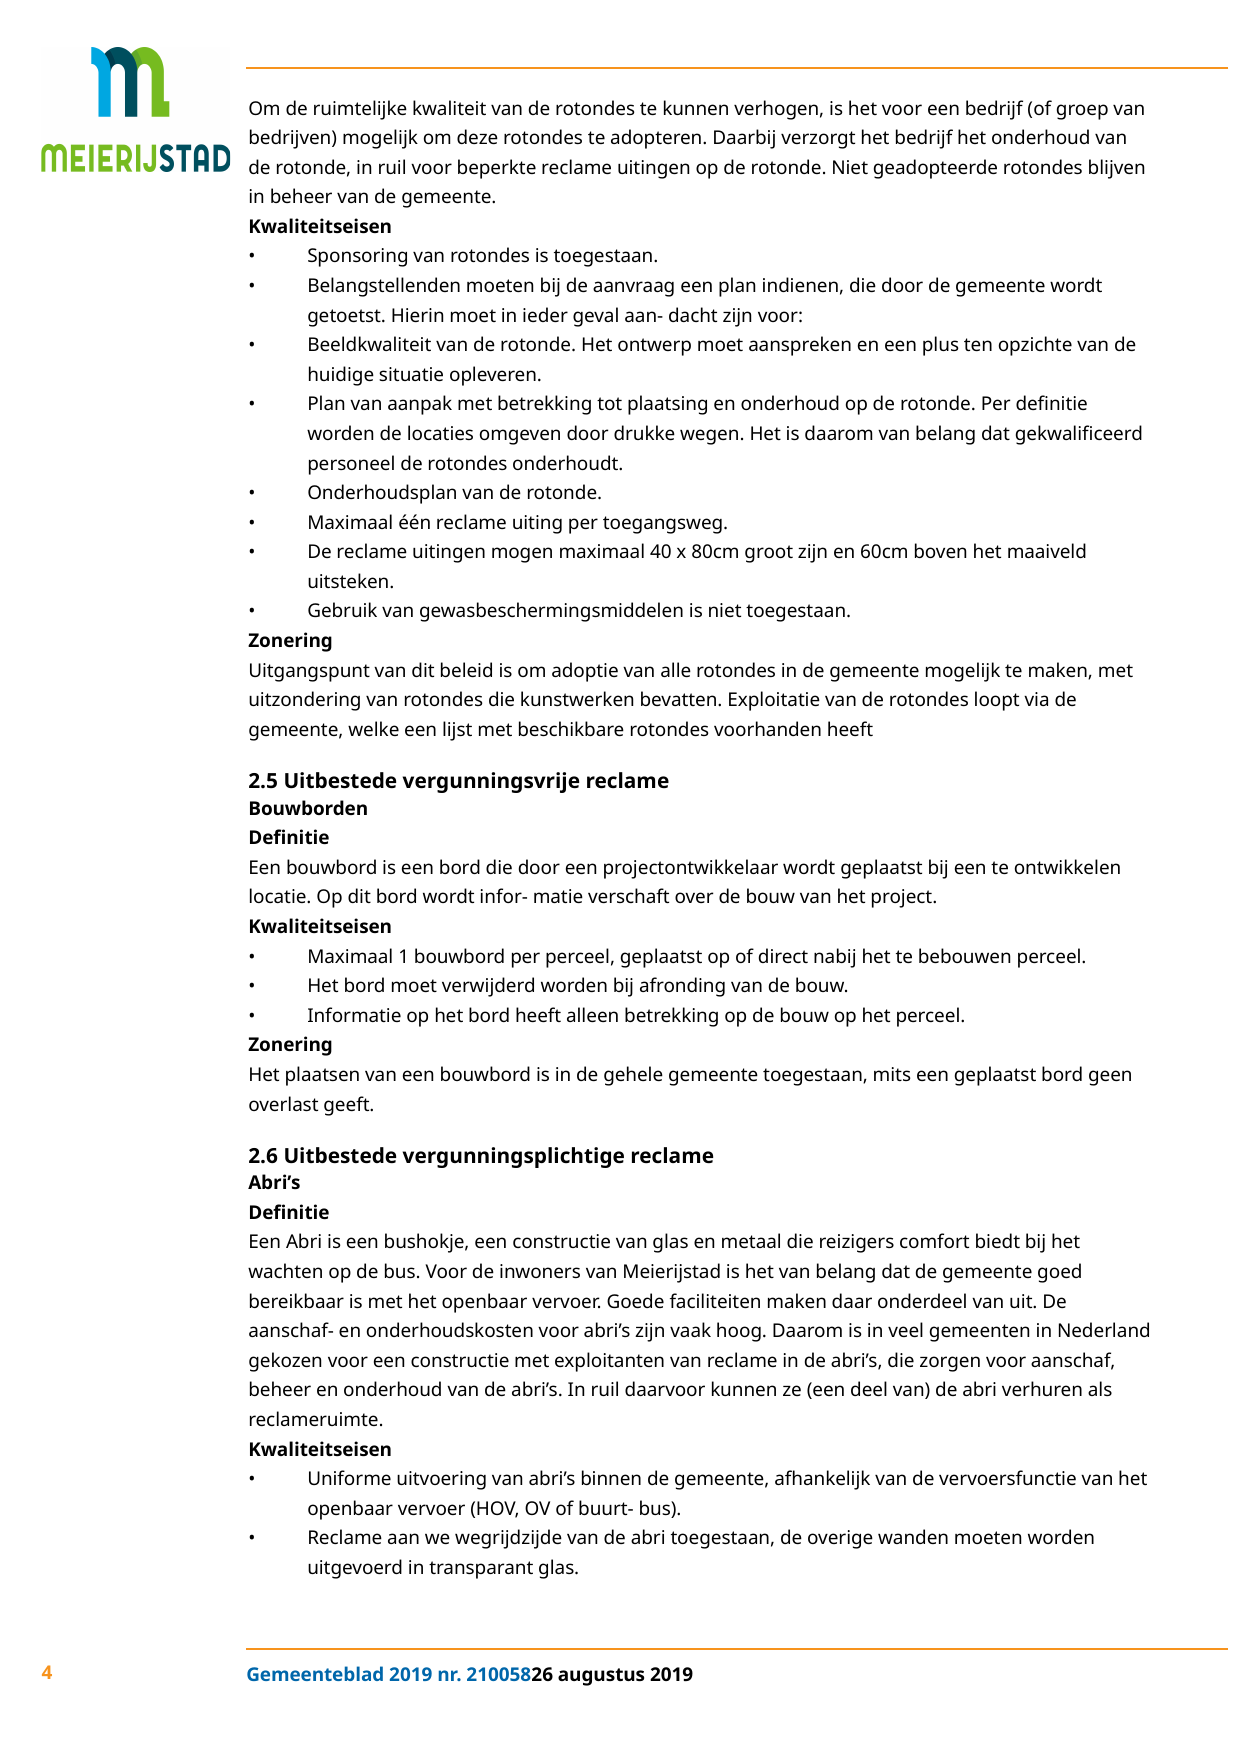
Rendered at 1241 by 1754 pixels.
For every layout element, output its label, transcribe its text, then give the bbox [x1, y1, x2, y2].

list Het bord moet verwijderd worden bij afronding van de bouw. [248, 972, 1152, 998]
text Kwaliteitseisen [248, 913, 1152, 939]
text Het plaatsen van een bouwbord is in de gehele gemeente toegestaan, mits een geplaatst bord geen overlast geeft. [248, 1061, 1152, 1116]
text Kwaliteitseisen [248, 213, 1152, 239]
text Abri’s [248, 1169, 1152, 1195]
list Sponsoring van rotondes is toegestaan. [248, 243, 1152, 268]
text Zonering [248, 627, 1152, 653]
text Bouwborden [248, 795, 1152, 821]
text 2.6 Uitbestede vergunningsplichtige reclame [248, 1141, 1152, 1169]
picture [41, 47, 231, 172]
list Gebruik van gewasbeschermingsmiddelen is niet toegestaan. [248, 598, 1152, 623]
list De reclame uitingen mogen maximaal 40 x 80cm groot zijn en 60cm boven het maaiveld uitsteken. [248, 538, 1152, 594]
list Maximaal 1 bouwbord per perceel, geplaatst op of direct nabij het te bebouwen perceel. [248, 943, 1152, 968]
text 2.5 Uitbestede vergunningsvrije reclame [248, 766, 1152, 795]
list Informatie op het bord heeft alleen betrekking op de bouw op het perceel. [248, 1002, 1152, 1028]
text Kwaliteitseisen [248, 1436, 1152, 1462]
text Zonering [248, 1032, 1152, 1057]
list Reclame aan we wegrijdzijde van de abri toegestaan, de overige wanden moeten worden uitgevoerd in transparant glas. [248, 1524, 1152, 1580]
list Onderhoudsplan van de rotonde. [248, 479, 1152, 505]
list Plan van aanpak met betrekking tot plaatsing en onderhoud op de rotonde. Per definitie worden de locaties omgeven door drukke wegen. Het is daarom van belang dat gekwalificeerd personeel de rotondes onderhoudt. [248, 391, 1152, 476]
text Om de ruimtelijke kwaliteit van de rotondes te kunnen verhogen, is het voor een bedrijf (of groep van bedrijven) mogelijk om deze rotondes te adopteren. Daarbij verzorgt het bedrijf het onderhoud van de rotonde, in ruil voor beperkte reclame uitingen op de rotonde. Niet geadopteerde rotondes blijven in beheer van de gemeente. [248, 95, 1152, 209]
list Uniforme uitvoering van abri’s binnen de gemeente, afhankelijk van de vervoersfunctie van het openbaar vervoer (HOV, OV of buurt- bus). [248, 1465, 1152, 1521]
list Belangstellenden moeten bij de aanvraag een plan indienen, die door de gemeente wordt getoetst. Hierin moet in ieder geval aan- dacht zijn voor: [248, 272, 1152, 328]
text Een Abri is een bushokje, een constructie van glas en metaal die reizigers comfort biedt bij het wachten op de bus. Voor de inwoners van Meierijstad is het van belang dat de gemeente goed bereikbaar is met het openbaar vervoer. Goede faciliteiten maken daar onderdeel van uit. De aanschaf- en onderhoudskosten voor abri’s zijn vaak hoog. Daarom is in veel gemeenten in Nederland gekozen voor een constructie met exploitanten van reclame in de abri’s, die zorgen voor aanschaf, beheer en onderhoud van de abri’s. In ruil daarvoor kunnen ze (een deel van) de abri verhuren als reclameruimte. [248, 1229, 1152, 1432]
list Beeldkwaliteit van de rotonde. Het ontwerp moet aanspreken en een plus ten opzichte van de huidige situatie opleveren. [248, 331, 1152, 387]
text Definitie [248, 824, 1152, 850]
list Maximaal één reclame uiting per toegangsweg. [248, 509, 1152, 535]
text Uitgangspunt van dit beleid is om adoptie van alle rotondes in de gemeente mogelijk te maken, met uitzondering van rotondes die kunstwerken bevatten. Exploitatie van de rotondes loopt via de gemeente, welke een lijst met beschikbare rotondes voorhanden heeft [248, 657, 1152, 742]
text Een bouwbord is een bord die door een projectontwikkelaar wordt geplaatst bij een te ontwikkelen locatie. Op dit bord wordt infor- matie verschaft over de bouw van het project. [248, 854, 1152, 909]
text Definitie [248, 1199, 1152, 1225]
